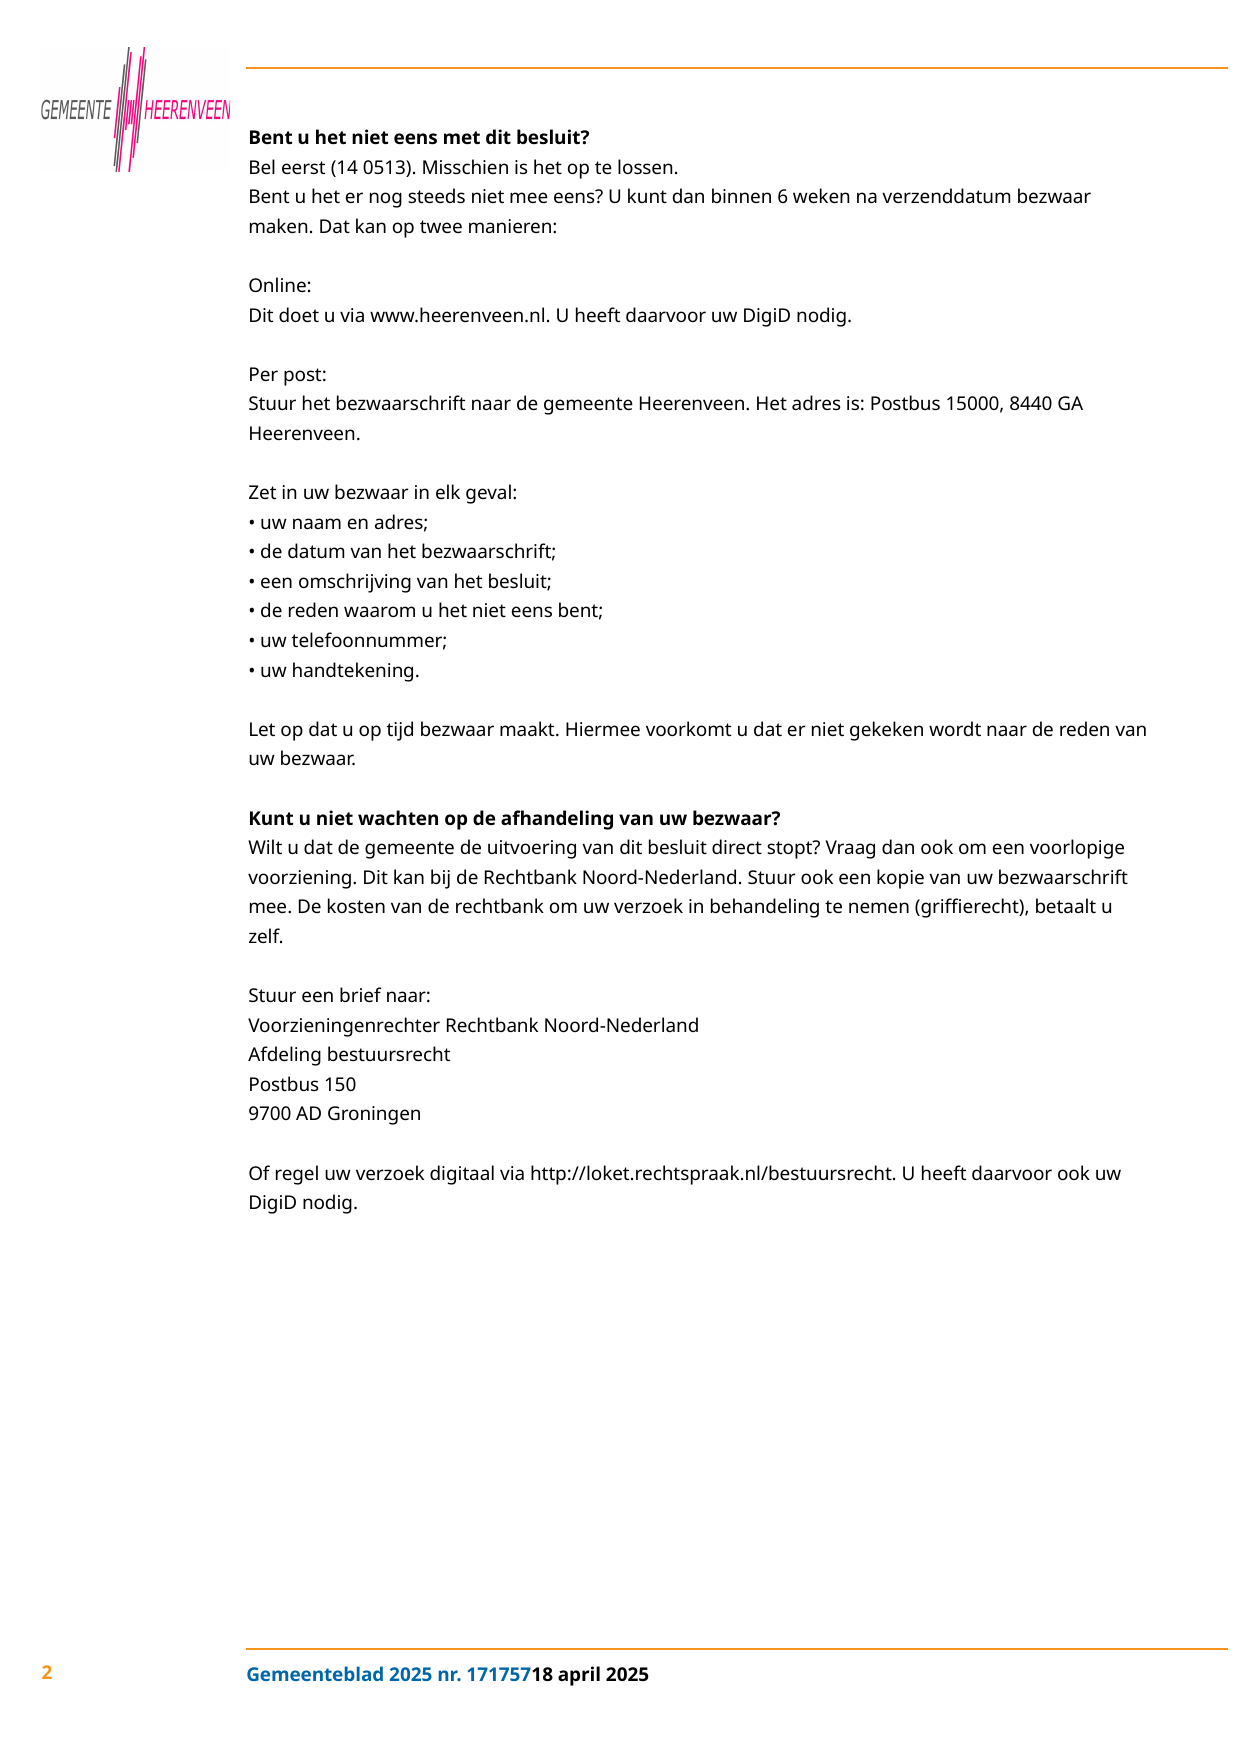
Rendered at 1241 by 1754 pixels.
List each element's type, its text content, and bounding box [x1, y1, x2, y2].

text • een omschrijving van het besluit; [248, 568, 1152, 594]
text • uw telefoonnummer; [248, 627, 1152, 653]
text Afdeling bestuursrecht [248, 1041, 1152, 1067]
text Of regel uw verzoek digitaal via http://loket.rechtspraak.nl/bestuursrecht. U heeft daarvoor ook uw DigiD nodig. [248, 1160, 1152, 1215]
text Bent u het niet eens met dit besluit? [248, 124, 1152, 150]
text 9700 AD Groningen [248, 1101, 1152, 1126]
text Wilt u dat de gemeente de uitvoering van dit besluit direct stopt? Vraag dan ook om een voorlopige voorziening. Dit kan bij de Rechtbank Noord-Nederland. Stuur ook een kopie van uw bezwaarschrift mee. De kosten van de rechtbank om uw verzoek in behandeling te nemen (griffierecht), betaalt u zelf. [248, 834, 1152, 949]
text Stuur het bezwaarschrift naar de gemeente Heerenveen. Het adres is: Postbus 15000, 8440 GA Heerenveen. [248, 391, 1152, 446]
text Per post: [248, 361, 1152, 387]
text Zet in uw bezwaar in elk geval: [248, 479, 1152, 505]
text Voorzieningenrechter Rechtbank Noord-Nederland [248, 1012, 1152, 1038]
text Online: [248, 272, 1152, 298]
text • de datum van het bezwaarschrift; [248, 538, 1152, 564]
text Kunt u niet wachten op de afhandeling van uw bezwaar? [248, 805, 1152, 831]
text • uw naam en adres; [248, 509, 1152, 535]
text Bel eerst (14 0513). Misschien is het op te lossen. [248, 154, 1152, 180]
text • uw handtekening. [248, 657, 1152, 683]
text • de reden waarom u het niet eens bent; [248, 598, 1152, 623]
text Bent u het er nog steeds niet mee eens? U kunt dan binnen 6 weken na verzenddatum bezwaar maken. Dat kan op twee manieren: [248, 183, 1152, 239]
picture [41, 47, 231, 172]
text Stuur een brief naar: [248, 982, 1152, 1008]
text Postbus 150 [248, 1071, 1152, 1097]
text Dit doet u via www.heerenveen.nl. U heeft daarvoor uw DigiD nodig. [248, 302, 1152, 328]
text Let op dat u op tijd bezwaar maakt. Hiermee voorkomt u dat er niet gekeken wordt naar de reden van uw bezwaar. [248, 716, 1152, 771]
